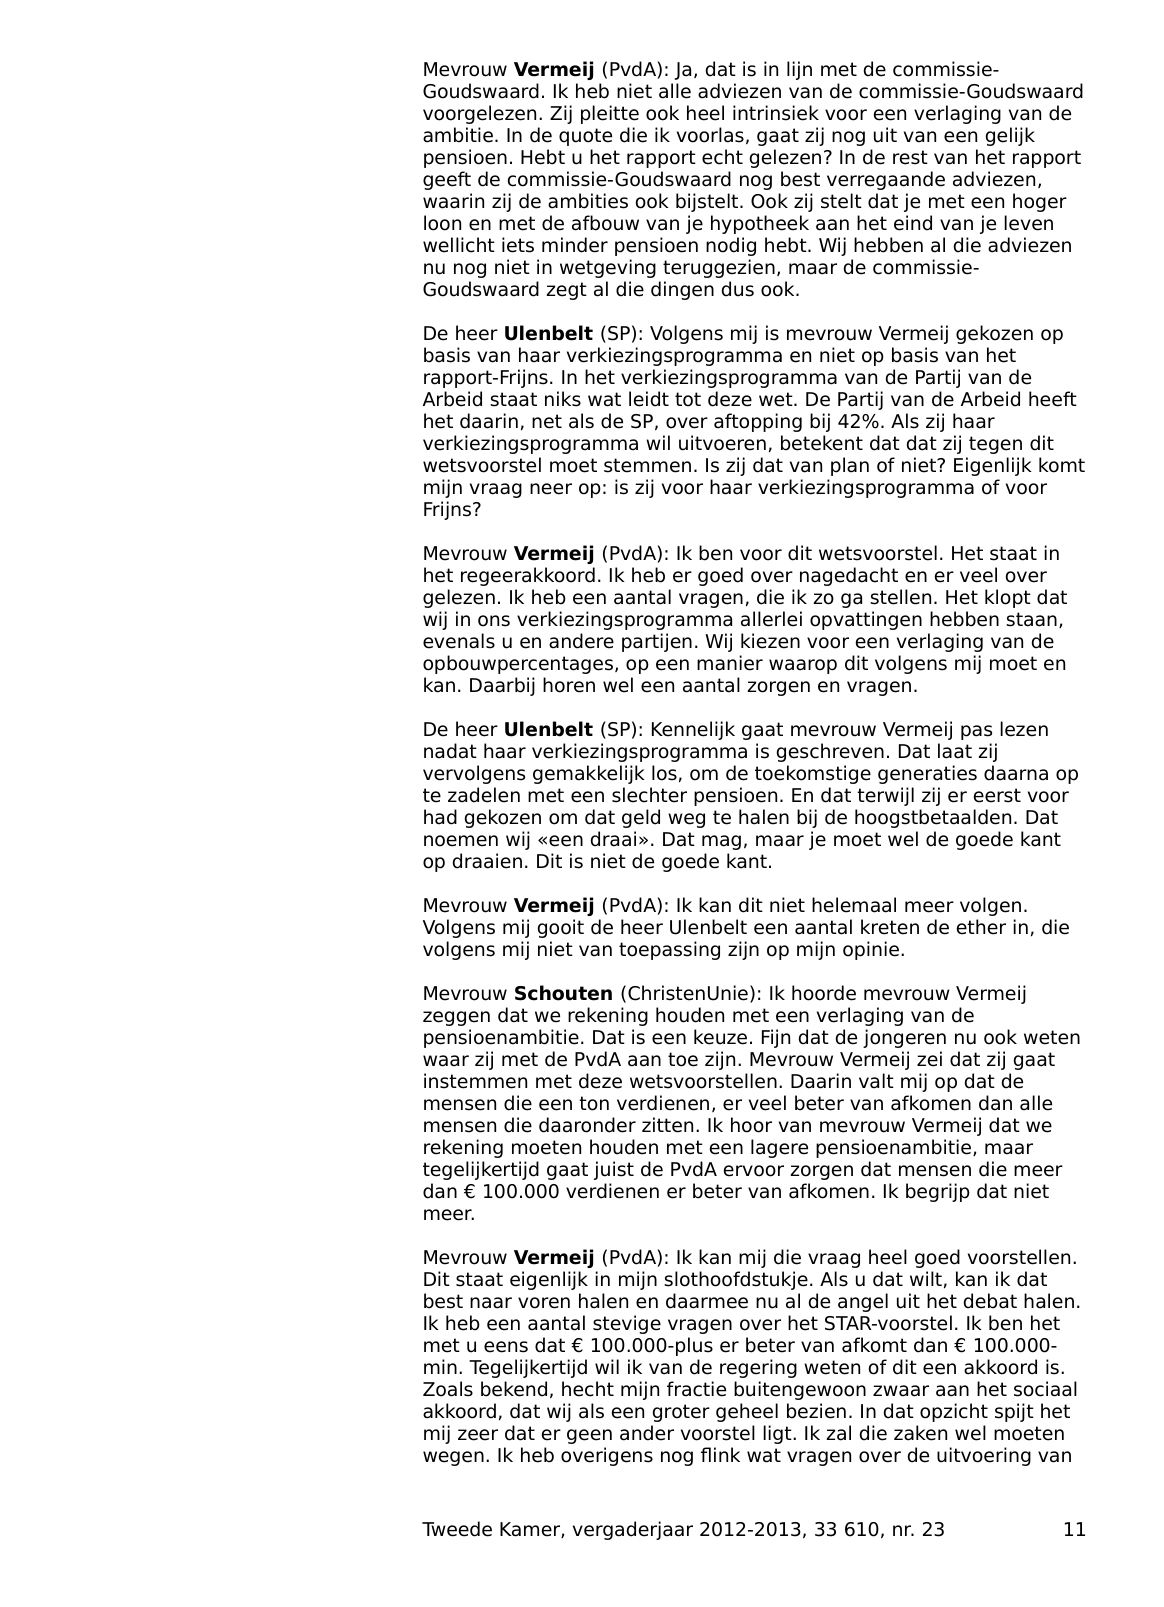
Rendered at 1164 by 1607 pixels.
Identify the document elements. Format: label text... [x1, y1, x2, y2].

text Mevrouw Vermeij (PvdA): Ik kan mij die vraag heel goed voorstellen. Dit staat eigenlijk in mijn slothoofdstukje. Als u dat wilt, kan ik dat best naar voren halen en daarmee nu al de angel uit het debat halen. Ik heb een aantal stevige vragen over het STAR-voorstel. Ik ben het met u eens dat € 100.000-plus er beter van afkomt dan € 100.000-min. Tegelijkertijd wil ik van de regering weten of dit een akkoord is. Zoals bekend, hecht mijn fractie buitengewoon zwaar aan het sociaal akkoord, dat wij als een groter geheel bezien. In dat opzicht spijt het mij zeer dat er geen ander voorstel ligt. Ik zal die zaken wel moeten wegen. Ik heb overigens nog flink wat vragen over de uitvoering van [422, 1247, 1087, 1467]
text De heer Ulenbelt (SP): Volgens mij is mevrouw Vermeij gekozen op basis van haar verkiezingsprogramma en niet op basis van het rapport-Frijns. In het verkiezingsprogramma van de Partij van de Arbeid staat niks wat leidt tot deze wet. De Partij van de Arbeid heeft het daarin, net als de SP, over aftopping bij 42%. Als zij haar verkiezingsprogramma wil uitvoeren, betekent dat dat zij tegen dit wetsvoorstel moet stemmen. Is zij dat van plan of niet? Eigenlijk komt mijn vraag neer op: is zij voor haar verkiezingsprogramma of voor Frijns? [422, 323, 1087, 521]
text Mevrouw Vermeij (PvdA): Ik kan dit niet helemaal meer volgen. Volgens mij gooit de heer Ulenbelt een aantal kreten de ether in, die volgens mij niet van toepassing zijn op mijn opinie. [422, 895, 1087, 961]
text Mevrouw Schouten (ChristenUnie): Ik hoorde mevrouw Vermeij zeggen dat we rekening houden met een verlaging van de pensioenambitie. Dat is een keuze. Fijn dat de jongeren nu ook weten waar zij met de PvdA aan toe zijn. Mevrouw Vermeij zei dat zij gaat instemmen met deze wetsvoorstellen. Daarin valt mij op dat de mensen die een ton verdienen, er veel beter van afkomen dan alle mensen die daaronder zitten. Ik hoor van mevrouw Vermeij dat we rekening moeten houden met een lagere pensioenambitie, maar tegelijkertijd gaat juist de PvdA ervoor zorgen dat mensen die meer dan € 100.000 verdienen er beter van afkomen. Ik begrijp dat niet meer. [422, 983, 1087, 1225]
text De heer Ulenbelt (SP): Kennelijk gaat mevrouw Vermeij pas lezen nadat haar verkiezingsprogramma is geschreven. Dat laat zij vervolgens gemakkelijk los, om de toekomstige generaties daarna op te zadelen met een slechter pensioen. En dat terwijl zij er eerst voor had gekozen om dat geld weg te halen bij de hoogstbetaalden. Dat noemen wij «een draai». Dat mag, maar je moet wel de goede kant op draaien. Dit is niet de goede kant. [422, 719, 1087, 873]
text Mevrouw Vermeij (PvdA): Ik ben voor dit wetsvoorstel. Het staat in het regeerakkoord. Ik heb er goed over nagedacht en er veel over gelezen. Ik heb een aantal vragen, die ik zo ga stellen. Het klopt dat wij in ons verkiezingsprogramma allerlei opvattingen hebben staan, evenals u en andere partijen. Wij kiezen voor een verlaging van de opbouwpercentages, op een manier waarop dit volgens mij moet en kan. Daarbij horen wel een aantal zorgen en vragen. [422, 543, 1087, 697]
text Mevrouw Vermeij (PvdA): Ja, dat is in lijn met de commissie-Goudswaard. Ik heb niet alle adviezen van de commissie-Goudswaard voorgelezen. Zij pleitte ook heel intrinsiek voor een verlaging van de ambitie. In de quote die ik voorlas, gaat zij nog uit van een gelijk pensioen. Hebt u het rapport echt gelezen? In de rest van het rapport geeft de commissie-Goudswaard nog best verregaande adviezen, waarin zij de ambities ook bijstelt. Ook zij stelt dat je met een hoger loon en met de afbouw van je hypotheek aan het eind van je leven wellicht iets minder pensioen nodig hebt. Wij hebben al die adviezen nu nog niet in wetgeving teruggezien, maar de commissie-Goudswaard zegt al die dingen dus ook. [422, 59, 1087, 301]
